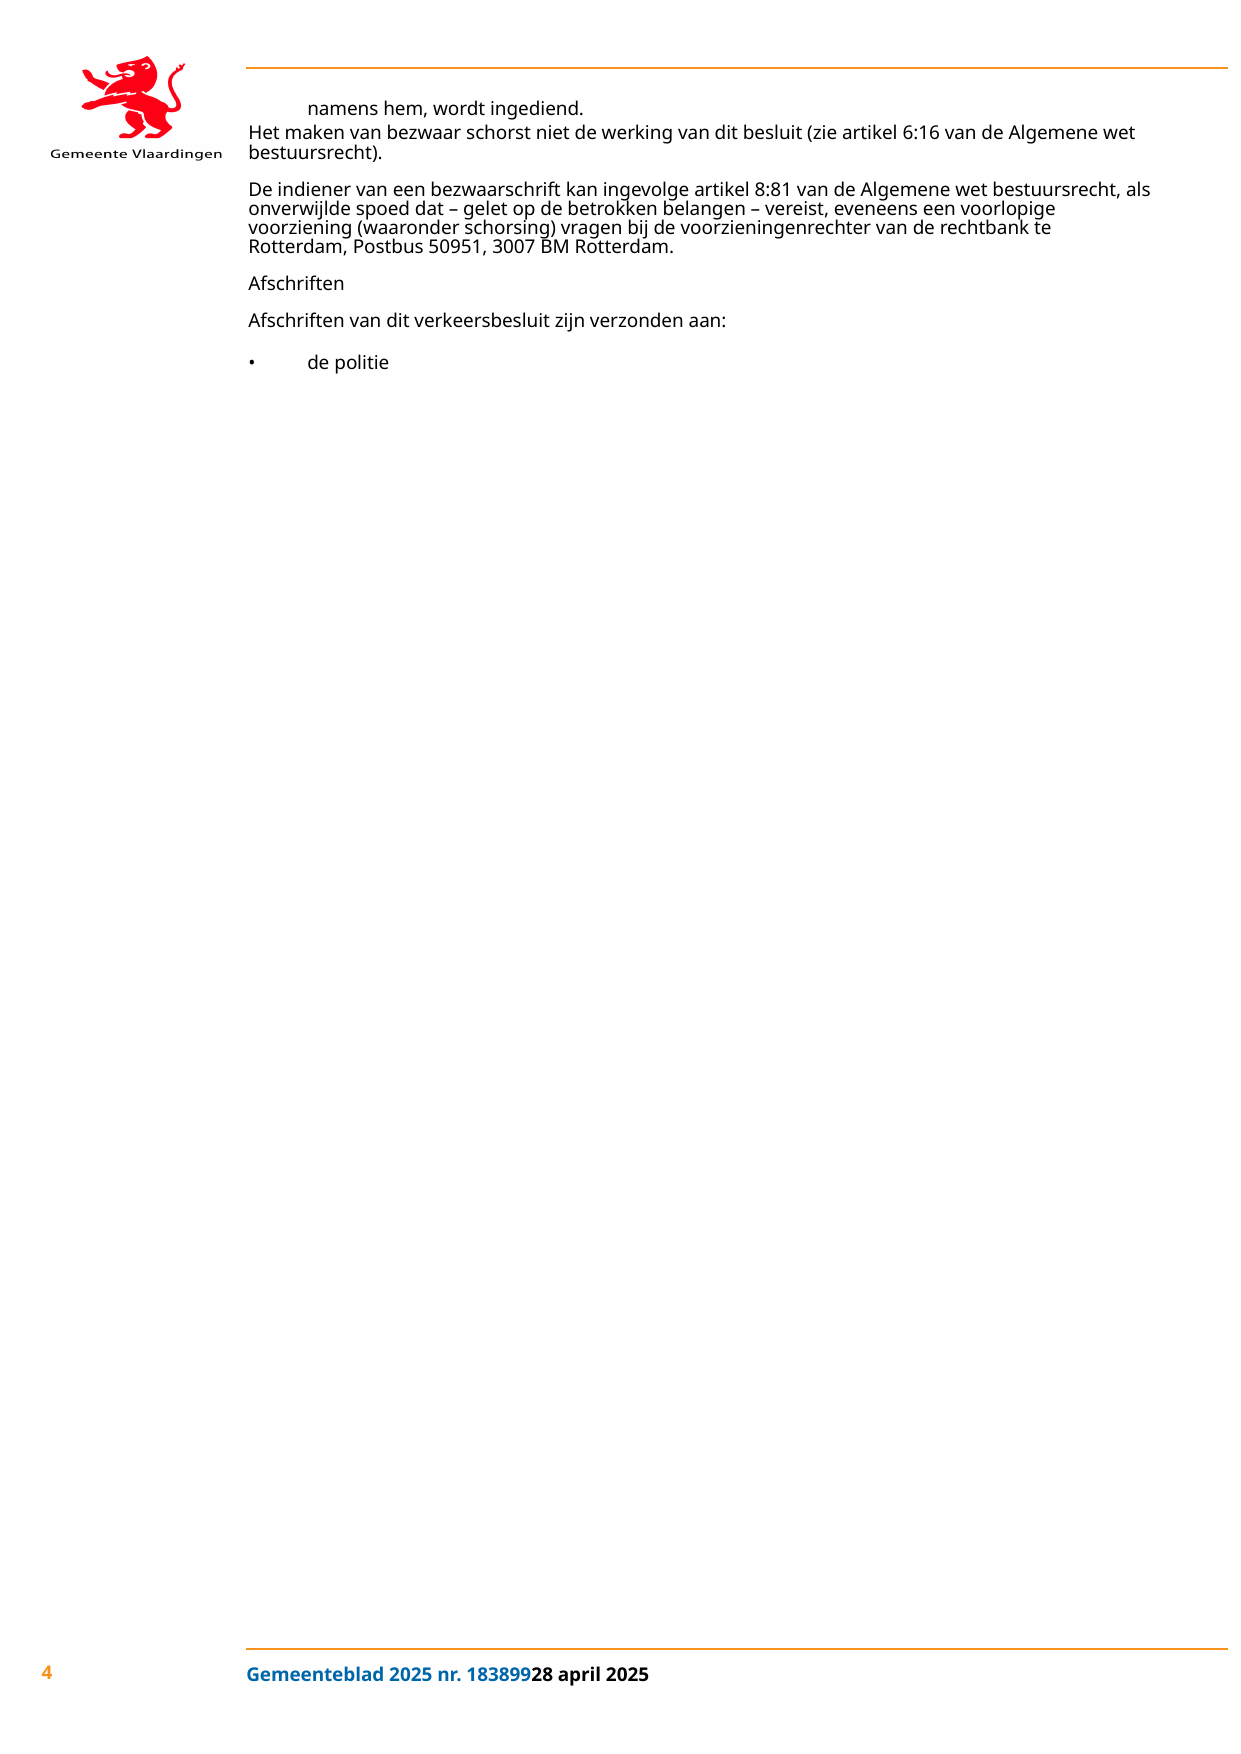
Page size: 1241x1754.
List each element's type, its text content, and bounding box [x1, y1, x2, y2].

picture [41, 47, 231, 172]
text Afschriften van dit verkeersbesluit zijn verzonden aan: [248, 312, 1152, 332]
list namens hem, wordt ingediend. [248, 95, 1152, 121]
text Afschriften [248, 275, 1152, 295]
text De indiener van een bezwaarschrift kan ingevolge artikel 8:81 van de Algemene wet bestuursrecht, als onverwijlde spoed dat – gelet op de betrokken belangen – vereist, eveneens een voorlopige voorziening (waaronder schorsing) vragen bij de voorzieningenrechter van de rechtbank te Rotterdam, Postbus 50951, 3007 BM Rotterdam. [248, 181, 1152, 258]
list de politie [248, 349, 1152, 375]
text Het maken van bezwaar schorst niet de werking van dit besluit (zie artikel 6:16 van de Algemene wet bestuursrecht). [248, 124, 1152, 163]
